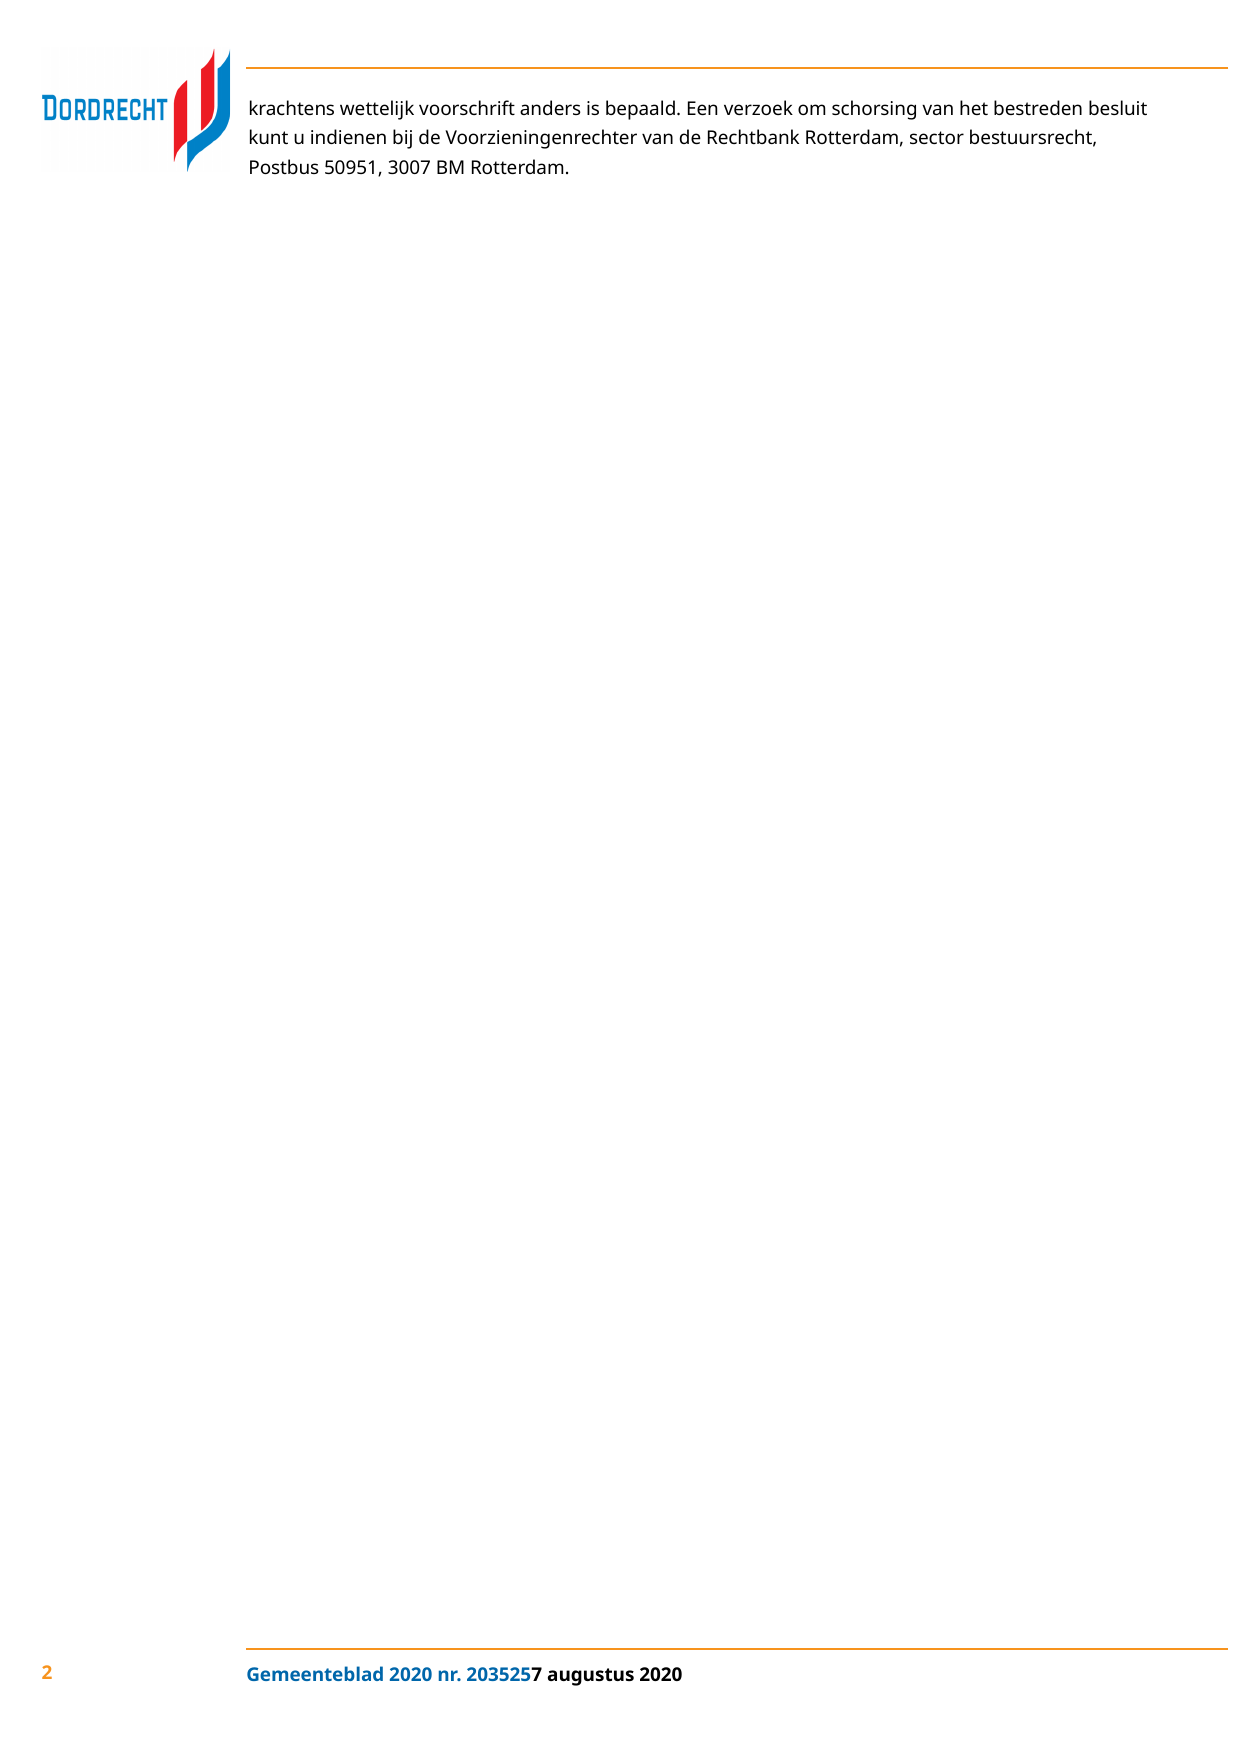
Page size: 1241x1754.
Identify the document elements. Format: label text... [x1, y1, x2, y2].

text krachtens wettelijk voorschrift anders is bepaald. Een verzoek om schorsing van het bestreden besluit kunt u indienen bij de Voorzieningenrechter van de Rechtbank Rotterdam, sector bestuursrecht, Postbus 50951, 3007 BM Rotterdam. [248, 95, 1152, 180]
picture [41, 47, 231, 172]
